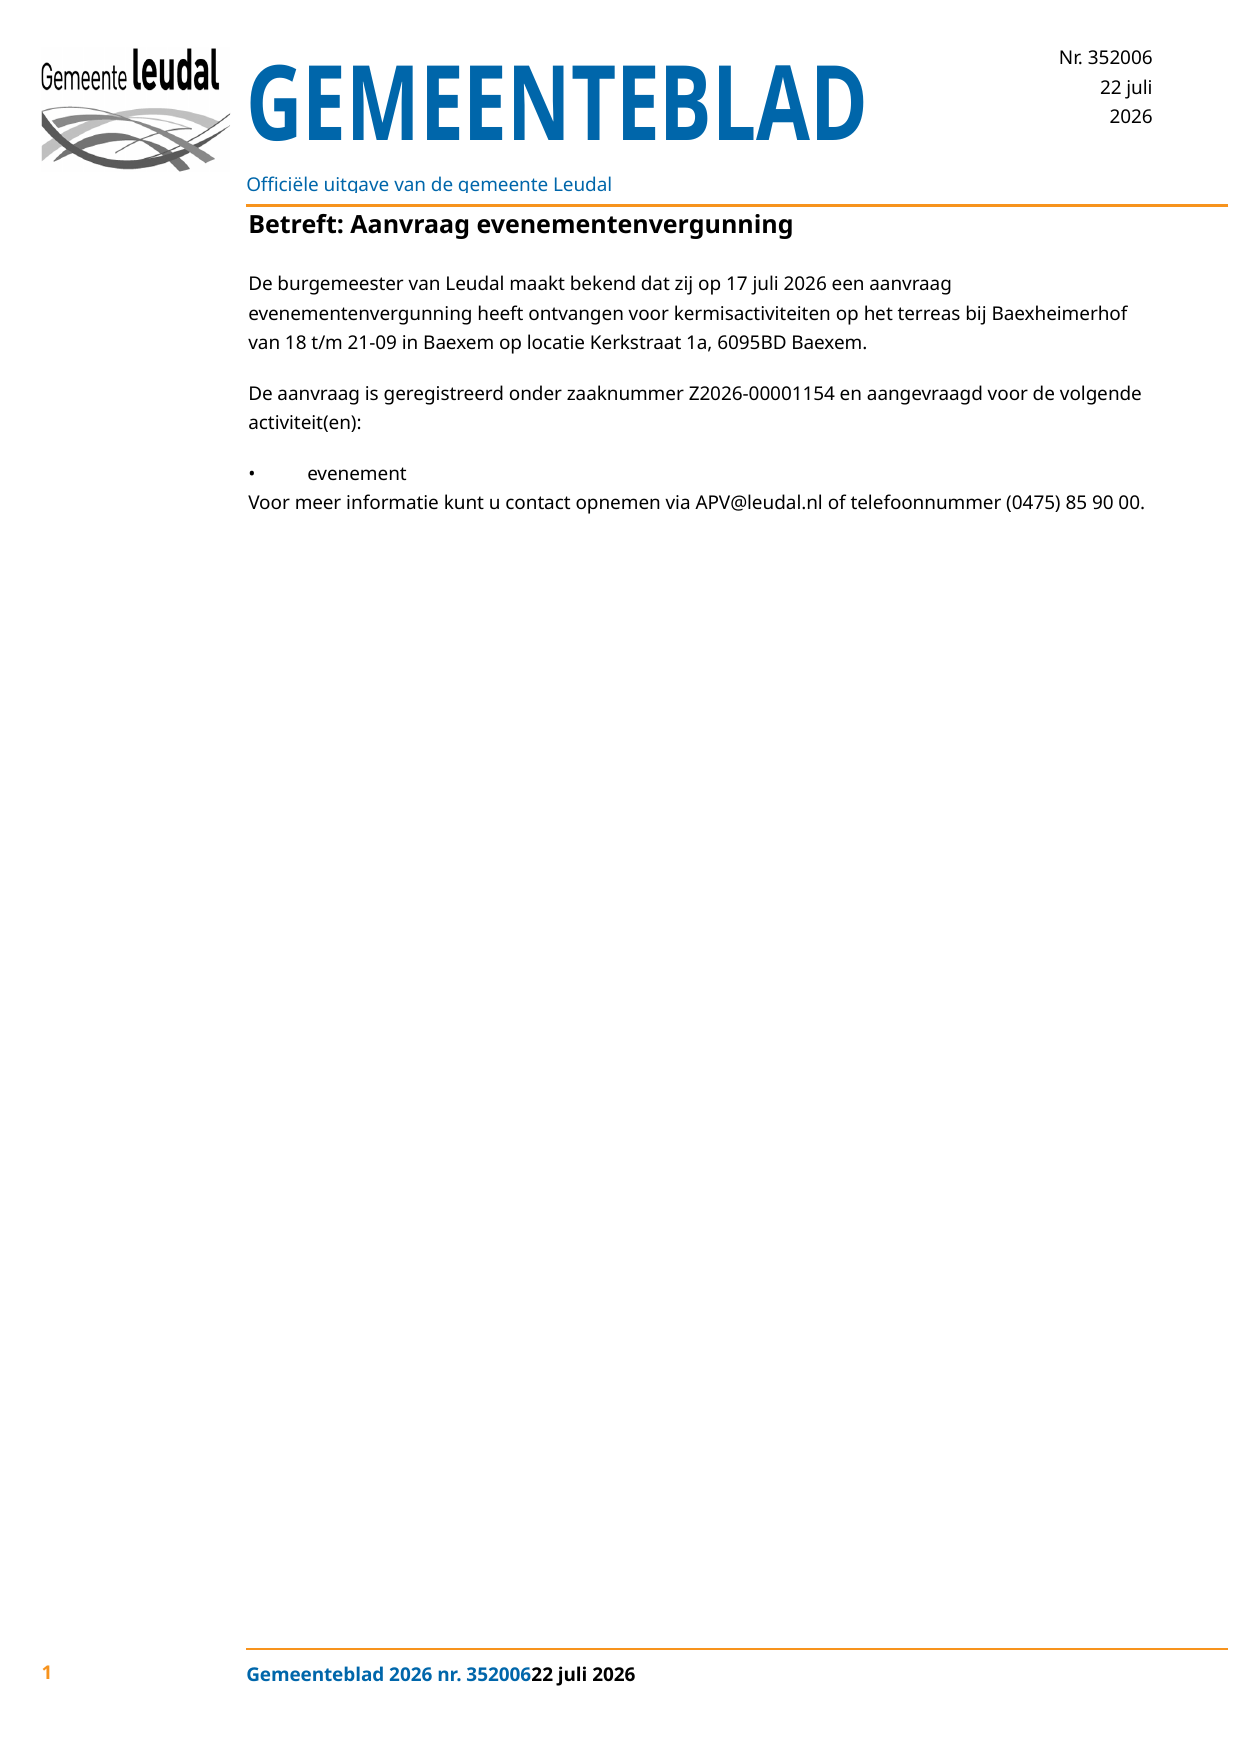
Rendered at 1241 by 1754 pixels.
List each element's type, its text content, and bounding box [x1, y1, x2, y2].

list evenement [248, 460, 1152, 486]
text De burgemeester van Leudal maakt bekend dat zij op 17 juli 2026 een aanvraag evenementenvergunning heeft ontvangen voor kermisactiviteiten op het terreas bij Baexheimerhof van 18 t/m 21-09 in Baexem op locatie Kerkstraat 1a, 6095BD Baexem. [248, 270, 1152, 355]
text Betreft: Aanvraag evenementenvergunning [248, 207, 1152, 241]
text De aanvraag is geregistreerd onder zaaknummer Z2026-00001154 en aangevraagd voor de volgende activiteit(en): [248, 380, 1152, 435]
text Voor meer informatie kunt u contact opnemen via APV@leudal.nl of telefoonnummer (0475) 85 90 00. [248, 489, 1152, 515]
picture [41, 47, 231, 172]
